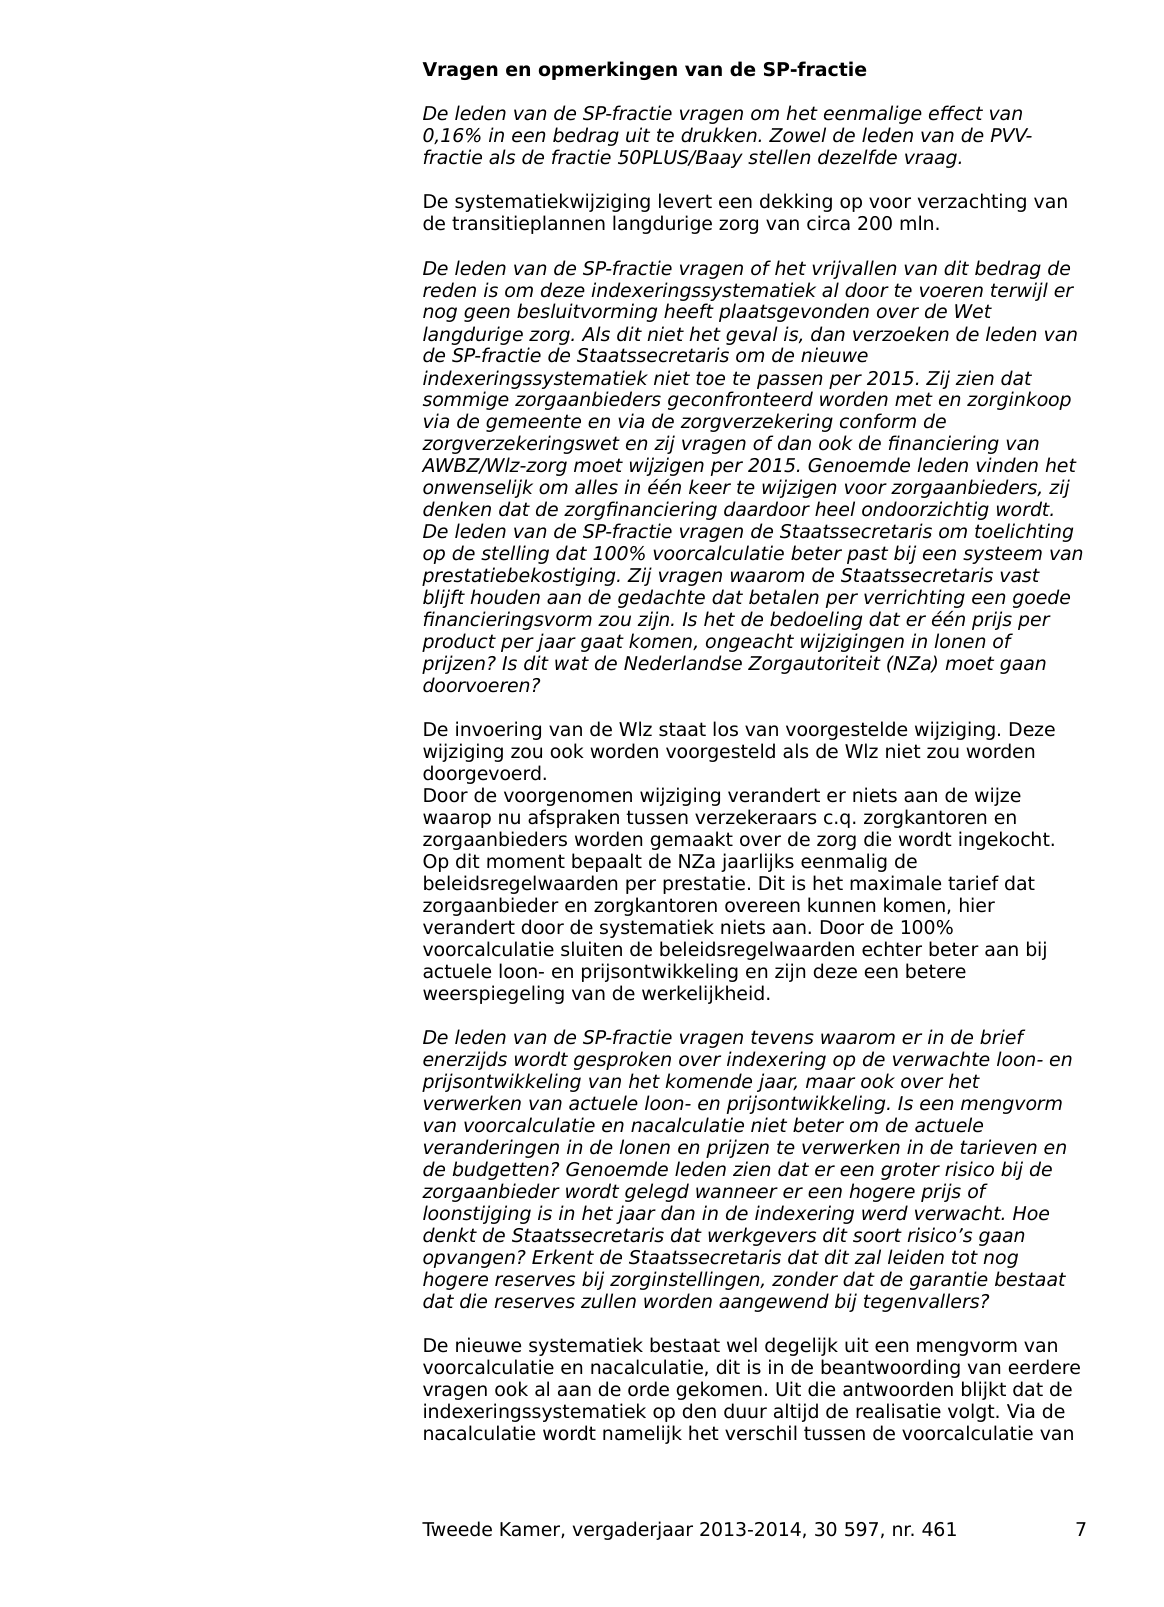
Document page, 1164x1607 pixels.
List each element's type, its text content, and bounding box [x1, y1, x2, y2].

subtitle Vragen en opmerkingen van de SP-fractie [422, 59, 1087, 81]
text De leden van de SP-fractie vragen om het eenmalige effect van 0,16% in een bedrag uit te drukken. Zowel de leden van de PVV-fractie als de fractie 50PLUS/Baay stellen dezelfde vraag. [422, 103, 1087, 169]
text De invoering van de Wlz staat los van voorgestelde wijziging. Deze wijziging zou ook worden voorgesteld als de Wlz niet zou worden doorgevoerd. [422, 719, 1087, 785]
text De systematiekwijziging levert een dekking op voor verzachting van de transitieplannen langdurige zorg van circa 200 mln. [422, 191, 1087, 235]
text De leden van de SP-fractie vragen de Staatssecretaris om toelichting op de stelling dat 100% voorcalculatie beter past bij een systeem van prestatiebekostiging. Zij vragen waarom de Staatssecretaris vast blijft houden aan de gedachte dat betalen per verrichting een goede financieringsvorm zou zijn. Is het de bedoeling dat er één prijs per product per jaar gaat komen, ongeacht wijzigingen in lonen of prijzen? Is dit wat de Nederlandse Zorgautoriteit (NZa) moet gaan doorvoeren? [422, 521, 1087, 697]
text De leden van de SP-fractie vragen of het vrijvallen van dit bedrag de reden is om deze indexeringssystematiek al door te voeren terwijl er nog geen besluitvorming heeft plaatsgevonden over de Wet langdurige zorg. Als dit niet het geval is, dan verzoeken de leden van de SP-fractie de Staatssecretaris om de nieuwe indexeringssystematiek niet toe te passen per 2015. Zij zien dat sommige zorgaanbieders geconfronteerd worden met en zorginkoop via de gemeente en via de zorgverzekering conform de zorgverzekeringswet en zij vragen of dan ook de financiering van AWBZ/Wlz-zorg moet wijzigen per 2015. Genoemde leden vinden het onwenselijk om alles in één keer te wijzigen voor zorgaanbieders, zij denken dat de zorgfinanciering daardoor heel ondoorzichtig wordt. [422, 257, 1087, 521]
text Door de voorgenomen wijziging verandert er niets aan de wijze waarop nu afspraken tussen verzekeraars c.q. zorgkantoren en zorgaanbieders worden gemaakt over de zorg die wordt ingekocht. Op dit moment bepaalt de NZa jaarlijks eenmalig de beleidsregelwaarden per prestatie. Dit is het maximale tarief dat zorgaanbieder en zorgkantoren overeen kunnen komen, hier verandert door de systematiek niets aan. Door de 100% voorcalculatie sluiten de beleidsregelwaarden echter beter aan bij actuele loon- en prijsontwikkeling en zijn deze een betere weerspiegeling van de werkelijkheid. [422, 785, 1087, 1005]
text De nieuwe systematiek bestaat wel degelijk uit een mengvorm van voorcalculatie en nacalculatie, dit is in de beantwoording van eerdere vragen ook al aan de orde gekomen. Uit die antwoorden blijkt dat de indexeringssystematiek op den duur altijd de realisatie volgt. Via de nacalculatie wordt namelijk het verschil tussen de voorcalculatie van [422, 1335, 1087, 1445]
text De leden van de SP-fractie vragen tevens waarom er in de brief enerzijds wordt gesproken over indexering op de verwachte loon- en prijsontwikkeling van het komende jaar, maar ook over het verwerken van actuele loon- en prijsontwikkeling. Is een mengvorm van voorcalculatie en nacalculatie niet beter om de actuele veranderingen in de lonen en prijzen te verwerken in de tarieven en de budgetten? Genoemde leden zien dat er een groter risico bij de zorgaanbieder wordt gelegd wanneer er een hogere prijs of loonstijging is in het jaar dan in de indexering werd verwacht. Hoe denkt de Staatssecretaris dat werkgevers dit soort risico’s gaan opvangen? Erkent de Staatssecretaris dat dit zal leiden tot nog hogere reserves bij zorginstellingen, zonder dat de garantie bestaat dat die reserves zullen worden aangewend bij tegenvallers? [422, 1027, 1087, 1313]
